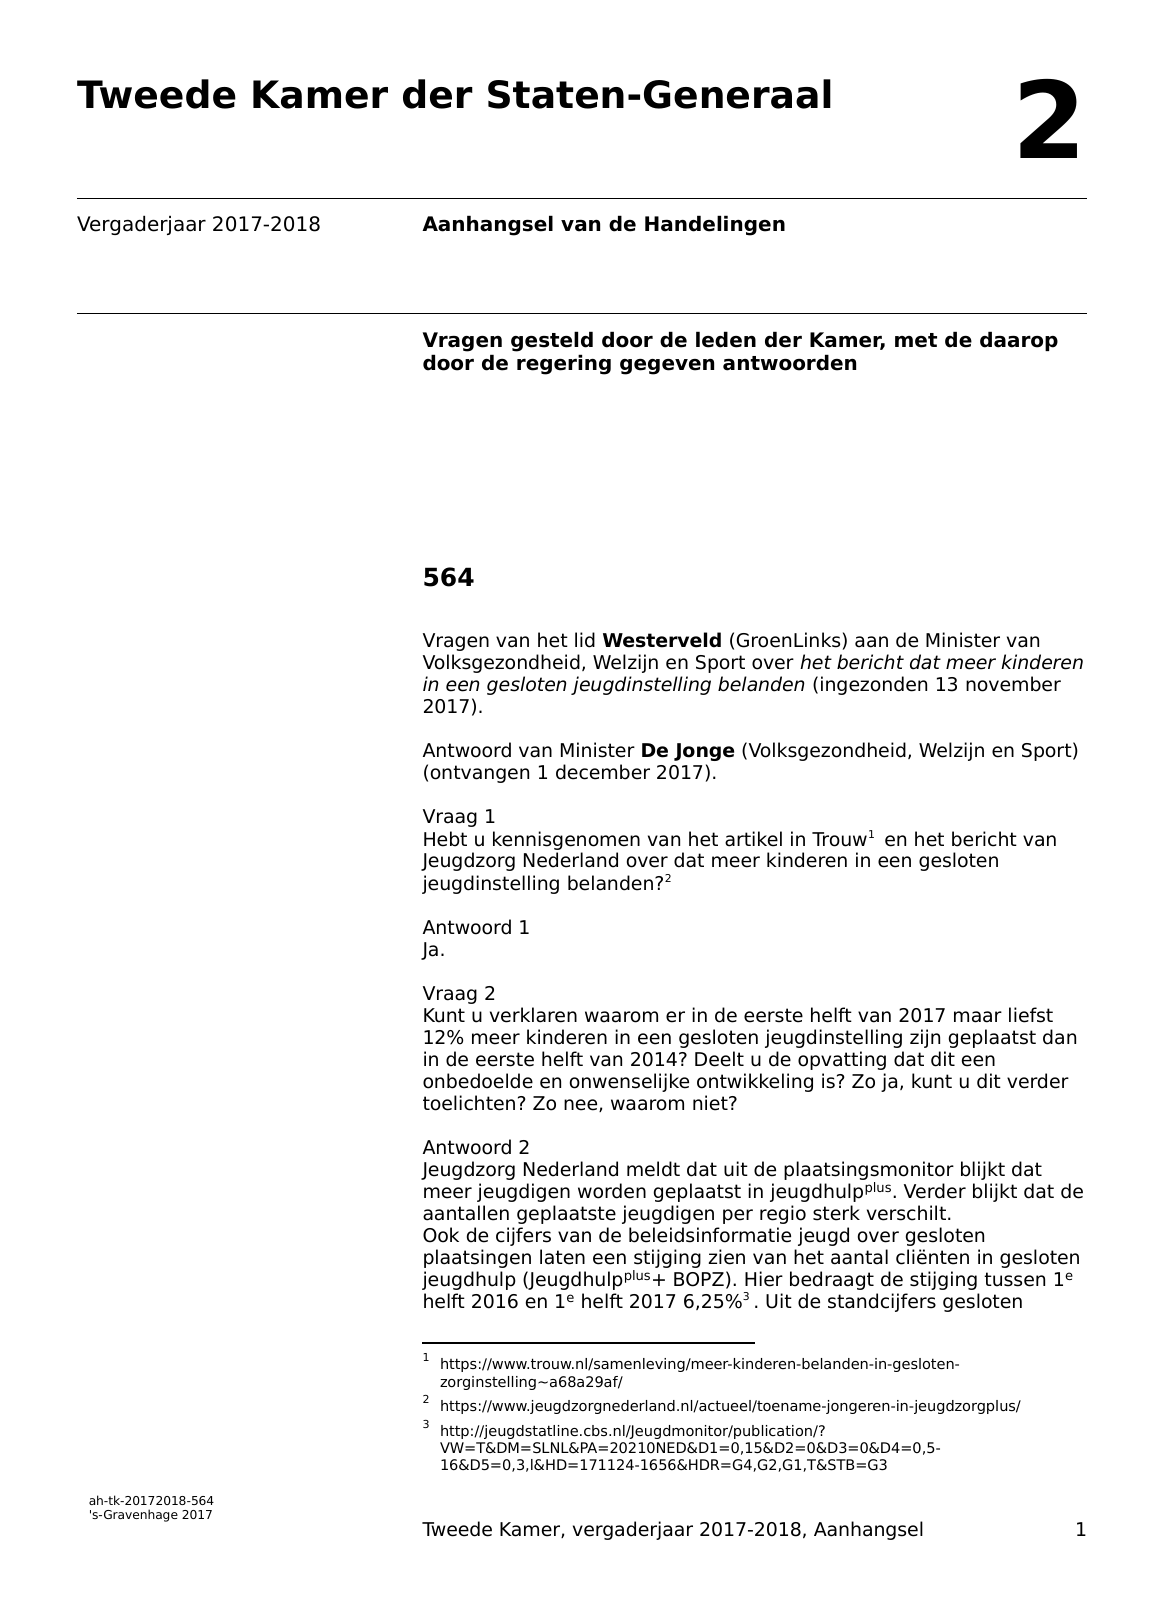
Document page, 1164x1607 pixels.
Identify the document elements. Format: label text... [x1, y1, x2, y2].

text Antwoord 1 [422, 917, 1087, 938]
text Ja. [422, 938, 1087, 961]
text 's-Gravenhage 2017 [88, 1508, 323, 1522]
text Kunt u verklaren waarom er in de eerste helft van 2017 maar liefst 12% meer kinderen in een gesloten jeugdinstelling zijn geplaatst dan in de eerste helft van 2014? Deelt u de opvatting dat dit een onbedoelde en onwenselijke ontwikkeling is? Zo ja, kunt u dit verder toelichten? Zo nee, waarom niet? [422, 1005, 1087, 1114]
text Antwoord van Minister De Jonge (Volksgezondheid, Welzijn en Sport) (ontvangen 1 december 2017). [422, 740, 1087, 784]
text Jeugdzorg Nederland meldt dat uit de plaatsingsmonitor blijkt dat meer jeugdigen worden geplaatst in jeugdhulpplus. Verder blijkt dat de aantallen geplaatste jeugdigen per regio sterk verschilt. [422, 1159, 1087, 1225]
text ah-tk-20172018-564 [88, 1494, 323, 1508]
text Vraag 1 [422, 806, 1087, 828]
text https://www.trouw.nl/samenleving/meer-kinderen-belanden-in-gesloten-zorginstelling~a68a29af/ [422, 1352, 1087, 1391]
table_cell Vergaderjaar 2017-2018 [77, 199, 422, 313]
text Vragen van het lid Westerveld (GroenLinks) aan de Minister van Volksgezondheid, Welzijn en Sport over het bericht dat meer kinderen in een gesloten jeugdinstelling belanden (ingezonden 13 november 2017). [422, 630, 1087, 718]
table_cell Aanhangsel van de Handelingen [422, 199, 1087, 313]
text http://jeugdstatline.cbs.nl/Jeugdmonitor/publication/?VW=T&DM=SLNL&PA=20210NED&D1=0,15&D2=0&D3=0&D4=0,5-16&D5=0,3,l&HD=171124-1656&HDR=G4,G2,G1,T&STB=G3 [422, 1418, 1087, 1474]
text https://www.jeugdzorgnederland.nl/actueel/toename-jongeren-in-jeugdzorgplus/ [422, 1393, 1087, 1416]
table_header 2 [886, 59, 1087, 198]
table_header Tweede Kamer der Staten-Generaal [77, 59, 886, 198]
text Hebt u kennisgenomen van het artikel in Trouw en het bericht van Jeugdzorg Nederland over dat meer kinderen in een gesloten jeugdinstelling belanden? [422, 828, 1087, 894]
text Ook de cijfers van de beleidsinformatie jeugd over gesloten plaatsingen laten een stijging zien van het aantal cliënten in gesloten jeugdhulp (Jeugdhulpplus+ BOPZ). Hier bedraagt de stijging tussen 1e helft 2016 en 1e helft 2017 6,25%. Uit de standcijfers gesloten [422, 1225, 1087, 1313]
table_cell Vragen gesteld door de leden der Kamer, met de daarop door de regering gegeven antwoorden [422, 314, 1087, 375]
text 564 [422, 563, 1087, 592]
text Vraag 2 [422, 983, 1087, 1005]
text Antwoord 2 [422, 1137, 1087, 1159]
table_cell [77, 314, 422, 375]
